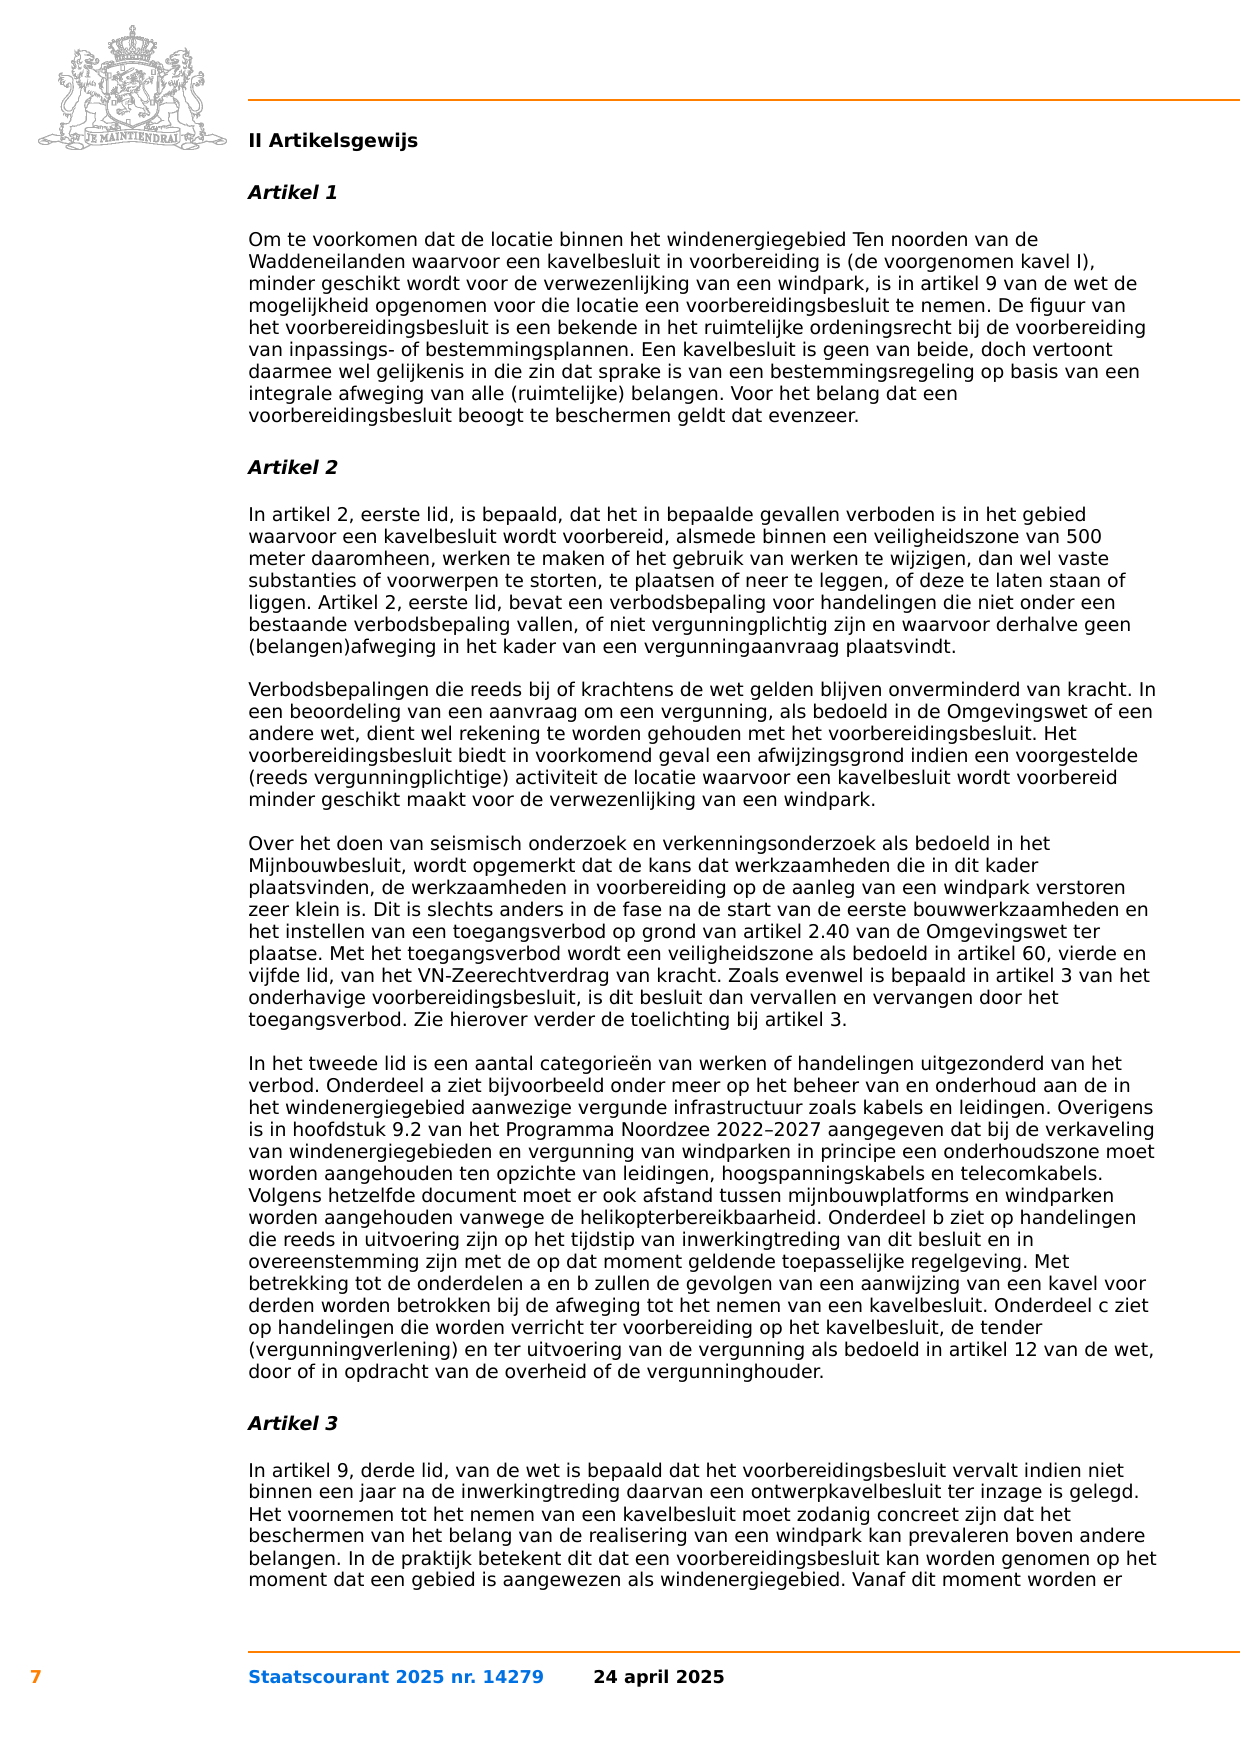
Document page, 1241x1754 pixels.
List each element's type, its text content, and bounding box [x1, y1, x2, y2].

text Over het doen van seismisch onderzoek en verkenningsonderzoek als bedoeld in het Mijnbouwbesluit, wordt opgemerkt dat de kans dat werkzaamheden die in dit kader plaatsvinden, de werkzaamheden in voorbereiding op de aanleg van een windpark verstoren zeer klein is. Dit is slechts anders in de fase na de start van de eerste bouwwerkzaamheden en het instellen van een toegangsverbod op grond van artikel 2.40 van de Omgevingswet ter plaatse. Met het toegangsverbod wordt een veiligheidszone als bedoeld in artikel 60, vierde en vijfde lid, van het VN-Zeerechtverdrag van kracht. Zoals evenwel is bepaald in artikel 3 van het onderhavige voorbereidingsbesluit, is dit besluit dan vervallen en vervangen door het toegangsverbod. Zie hierover verder de toelichting bij artikel 3. [248, 833, 1163, 1031]
subtitle Artikel 2 [248, 457, 1163, 479]
text In artikel 2, eerste lid, is bepaald, dat het in bepaalde gevallen verboden is in het gebied waarvoor een kavelbesluit wordt voorbereid, alsmede binnen een veiligheidszone van 500 meter daaromheen, werken te maken of het gebruik van werken te wijzigen, dan wel vaste substanties of voorwerpen te storten, te plaatsen of neer te leggen, of deze te laten staan of liggen. Artikel 2, eerste lid, bevat een verbodsbepaling voor handelingen die niet onder een bestaande verbodsbepaling vallen, of niet vergunningplichtig zijn en waarvoor derhalve geen (belangen)afweging in het kader van een vergunningaanvraag plaatsvindt. [248, 504, 1163, 657]
subtitle Artikel 1 [248, 182, 1163, 204]
subtitle Artikel 3 [248, 1412, 1163, 1434]
picture [38, 25, 227, 150]
subtitle II Artikelsgewijs [248, 130, 1163, 152]
text Om te voorkomen dat de locatie binnen het windenergiegebied Ten noorden van de Waddeneilanden waarvoor een kavelbesluit in voorbereiding is (de voorgenomen kavel I), minder geschikt wordt voor de verwezenlijking van een windpark, is in artikel 9 van de wet de mogelijkheid opgenomen voor die locatie een voorbereidingsbesluit te nemen. De figuur van het voorbereidingsbesluit is een bekende in het ruimtelijke ordeningsrecht bij de voorbereiding van inpassings- of bestemmingsplannen. Een kavelbesluit is geen van beide, doch vertoont daarmee wel gelijkenis in die zin dat sprake is van een bestemmingsregeling op basis van een integrale afweging van alle (ruimtelijke) belangen. Voor het belang dat een voorbereidingsbesluit beoogt te beschermen geldt dat evenzeer. [248, 229, 1163, 427]
text In artikel 9, derde lid, van de wet is bepaald dat het voorbereidingsbesluit vervalt indien niet binnen een jaar na de inwerkingtreding daarvan een ontwerpkavelbesluit ter inzage is gelegd. Het voornemen tot het nemen van een kavelbesluit moet zodanig concreet zijn dat het beschermen van het belang van de realisering van een windpark kan prevaleren boven andere belangen. In de praktijk betekent dit dat een voorbereidingsbesluit kan worden genomen op het moment dat een gebied is aangewezen als windenergiegebied. Vanaf dit moment worden er [248, 1459, 1163, 1591]
text Verbodsbepalingen die reeds bij of krachtens de wet gelden blijven onverminderd van kracht. In een beoordeling van een aanvraag om een vergunning, als bedoeld in de Omgevingswet of een andere wet, dient wel rekening te worden gehouden met het voorbereidingsbesluit. Het voorbereidingsbesluit biedt in voorkomend geval een afwijzingsgrond indien een voorgestelde (reeds vergunningplichtige) activiteit de locatie waarvoor een kavelbesluit wordt voorbereid minder geschikt maakt voor de verwezenlijking van een windpark. [248, 679, 1163, 811]
text In het tweede lid is een aantal categorieën van werken of handelingen uitgezonderd van het verbod. Onderdeel a ziet bijvoorbeeld onder meer op het beheer van en onderhoud aan de in het windenergiegebied aanwezige vergunde infrastructuur zoals kabels en leidingen. Overigens is in hoofdstuk 9.2 van het Programma Noordzee 2022–2027 aangegeven dat bij de verkaveling van windenergiegebieden en vergunning van windparken in principe een onderhoudszone moet worden aangehouden ten opzichte van leidingen, hoogspanningskabels en telecomkabels. Volgens hetzelfde document moet er ook afstand tussen mijnbouwplatforms en windparken worden aangehouden vanwege de helikopterbereikbaarheid. Onderdeel b ziet op handelingen die reeds in uitvoering zijn op het tijdstip van inwerkingtreding van dit besluit en in overeenstemming zijn met de op dat moment geldende toepasselijke regelgeving. Met betrekking tot de onderdelen a en b zullen de gevolgen van een aanwijzing van een kavel voor derden worden betrokken bij de afweging tot het nemen van een kavelbesluit. Onderdeel c ziet op handelingen die worden verricht ter voorbereiding op het kavelbesluit, de tender (vergunningverlening) en ter uitvoering van de vergunning als bedoeld in artikel 12 van de wet, door of in opdracht van de overheid of de vergunninghouder. [248, 1053, 1163, 1382]
